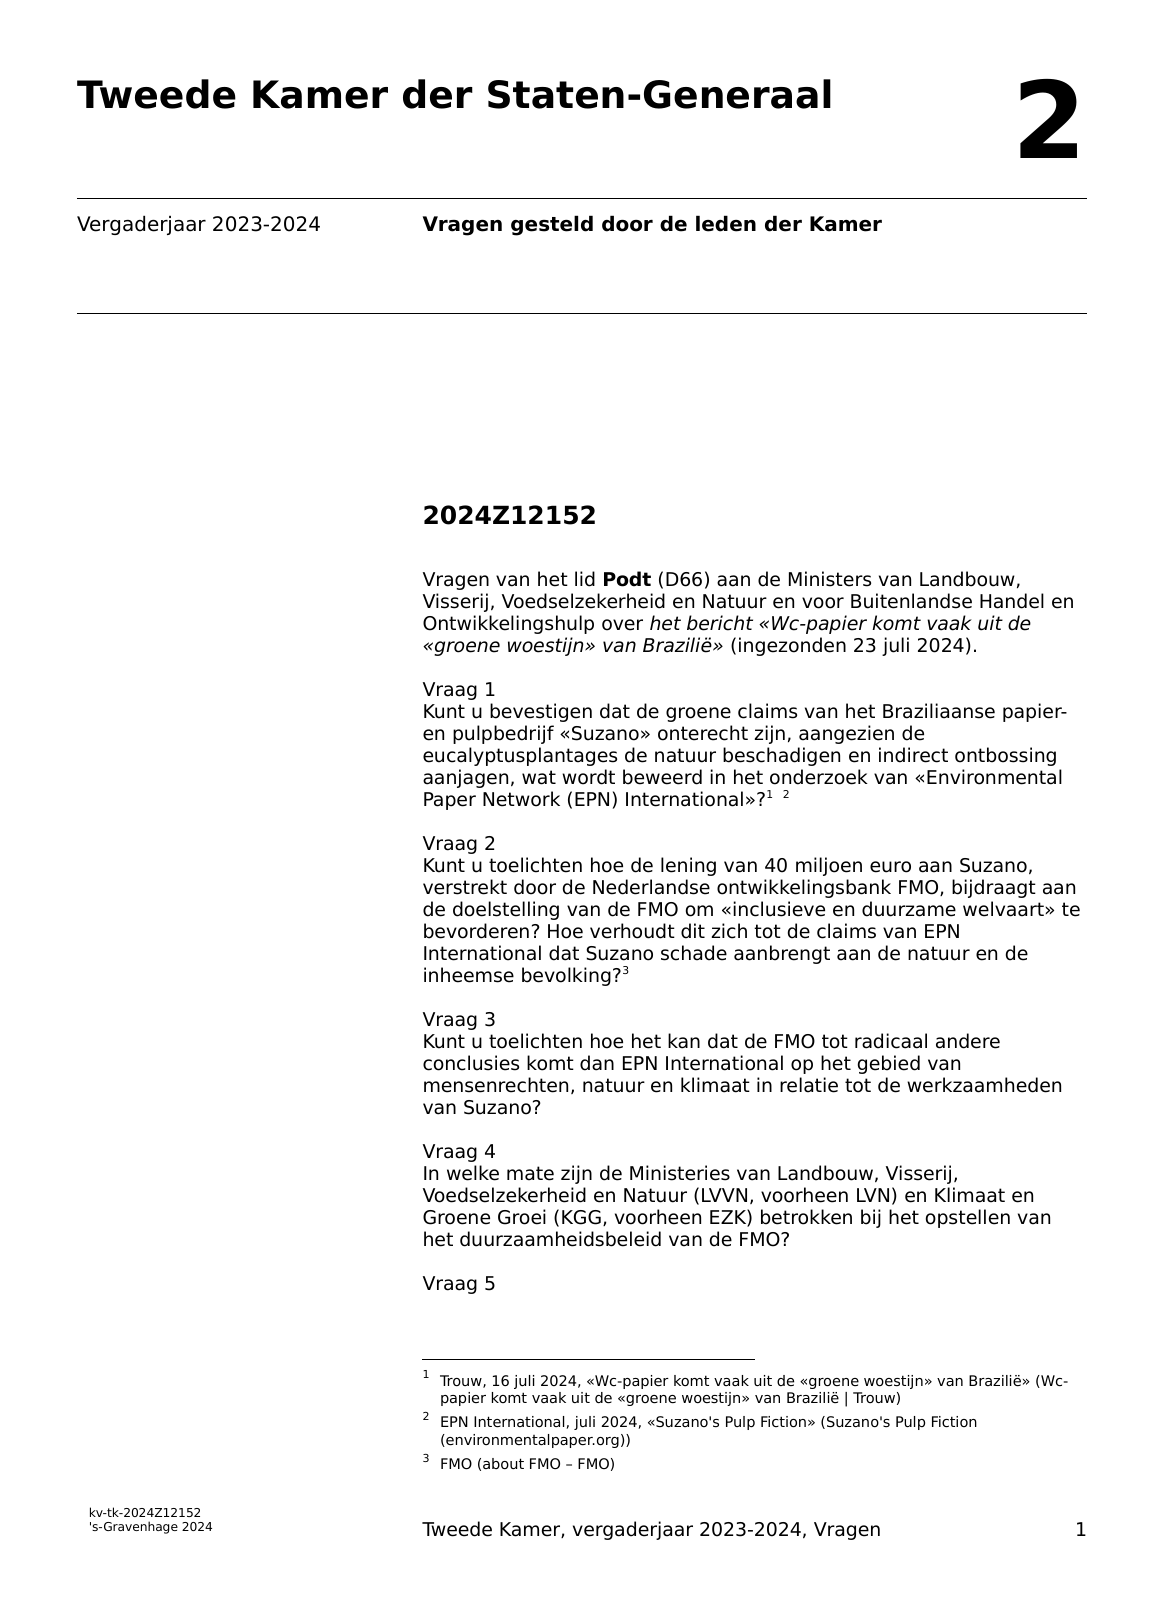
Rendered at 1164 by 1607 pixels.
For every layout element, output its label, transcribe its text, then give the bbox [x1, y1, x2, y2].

text Kunt u bevestigen dat de groene claims van het Braziliaanse papier- en pulpbedrijf «Suzano» onterecht zijn, aangezien de eucalyptusplantages de natuur beschadigen en indirect ontbossing aanjagen, wat wordt beweerd in het onderzoek van «Environmental Paper Network (EPN) International»? [422, 701, 1087, 811]
text Vraag 1 [422, 679, 1087, 701]
text 2024Z12152 [422, 501, 1087, 531]
text Trouw, 16 juli 2024, «Wc-papier komt vaak uit de «groene woestijn» van Brazilië» (Wc-papier komt vaak uit de «groene woestijn» van Brazilië | Trouw) [422, 1368, 1087, 1407]
table_cell Vergaderjaar 2023-2024 [77, 199, 422, 313]
text 's-Gravenhage 2024 [88, 1520, 323, 1534]
table_header Tweede Kamer der Staten-Generaal [77, 59, 886, 198]
text Vraag 5 [422, 1273, 1087, 1295]
table_header 2 [886, 59, 1087, 198]
text Vraag 2 [422, 833, 1087, 855]
text Vraag 4 [422, 1141, 1087, 1163]
text Kunt u toelichten hoe de lening van 40 miljoen euro aan Suzano, verstrekt door de Nederlandse ontwikkelingsbank FMO, bijdraagt aan de doelstelling van de FMO om «inclusieve en duurzame welvaart» te bevorderen? Hoe verhoudt dit zich tot de claims van EPN International dat Suzano schade aanbrengt aan de natuur en de inheemse bevolking? [422, 855, 1087, 987]
text Kunt u toelichten hoe het kan dat de FMO tot radicaal andere conclusies komt dan EPN International op het gebied van mensenrechten, natuur en klimaat in relatie tot de werkzaamheden van Suzano? [422, 1031, 1087, 1119]
text EPN International, juli 2024, «Suzano's Pulp Fiction» (Suzano's Pulp Fiction (environmentalpaper.org)) [422, 1410, 1087, 1449]
text In welke mate zijn de Ministeries van Landbouw, Visserij, Voedselzekerheid en Natuur (LVVN, voorheen LVN) en Klimaat en Groene Groei (KGG, voorheen EZK) betrokken bij het opstellen van het duurzaamheidsbeleid van de FMO? [422, 1163, 1087, 1251]
text Vraag 3 [422, 1009, 1087, 1031]
text Vragen van het lid Podt (D66) aan de Ministers van Landbouw, Visserij, Voedselzekerheid en Natuur en voor Buitenlandse Handel en Ontwikkelingshulp over het bericht «Wc-papier komt vaak uit de «groene woestijn» van Brazilië» (ingezonden 23 juli 2024). [422, 569, 1087, 657]
table_cell Vragen gesteld door de leden der Kamer [422, 199, 1087, 313]
text kv-tk-2024Z12152 [88, 1506, 323, 1520]
text FMO (about FMO – FMO) [422, 1452, 1087, 1474]
